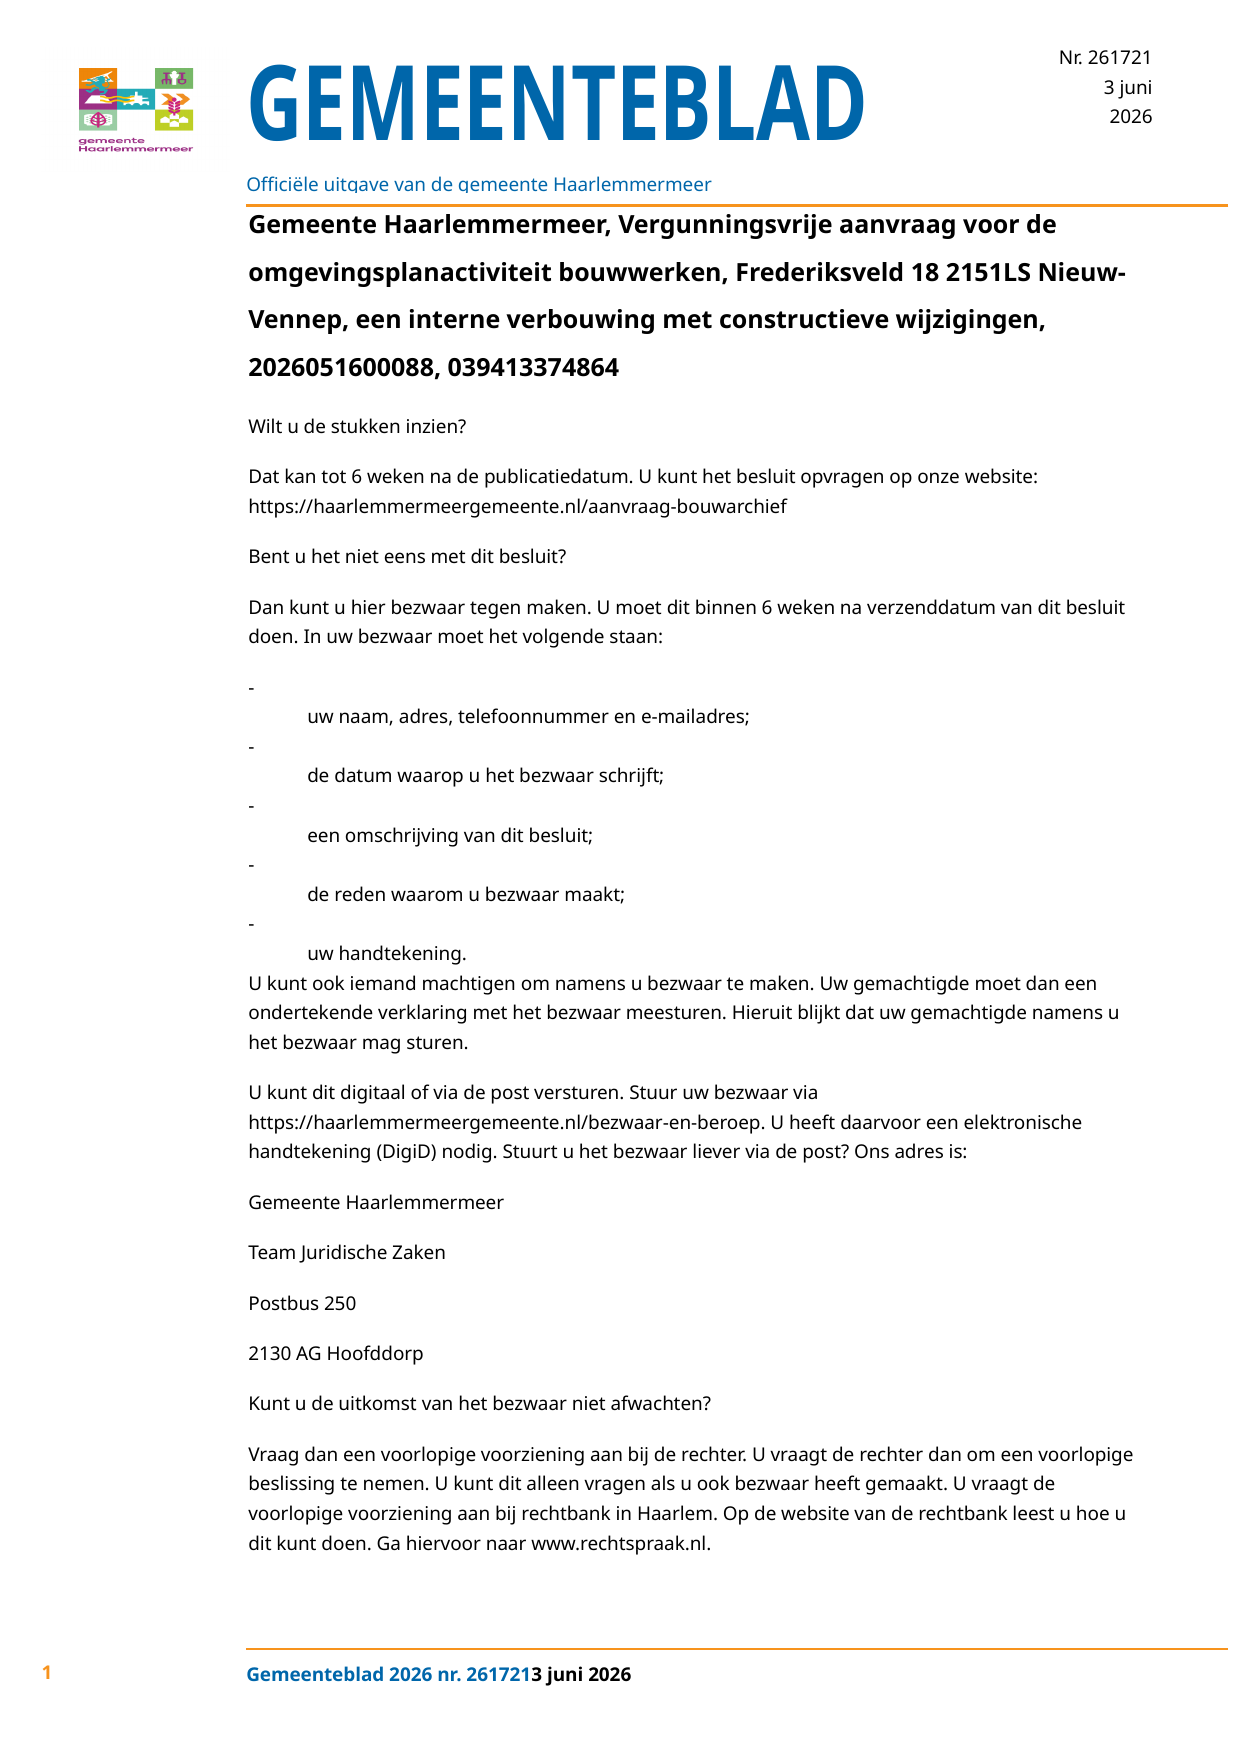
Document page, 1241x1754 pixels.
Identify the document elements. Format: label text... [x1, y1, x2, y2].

list een omschrijving van dit besluit; [248, 822, 1152, 848]
text Dan kunt u hier bezwaar tegen maken. U moet dit binnen 6 weken na verzenddatum van dit besluit doen. In uw bezwaar moet het volgende staan: [248, 594, 1152, 649]
text U kunt ook iemand machtigen om namens u bezwaar te maken. Uw gemachtigde moet dan een ondertekende verklaring met het bezwaar meesturen. Hieruit blijkt dat uw gemachtigde namens u het bezwaar mag sturen. [248, 970, 1152, 1055]
text Kunt u de uitkomst van het bezwaar niet afwachten? [248, 1391, 1152, 1416]
list de reden waarom u bezwaar maakt; [248, 881, 1152, 907]
text Gemeente Haarlemmermeer [248, 1189, 1152, 1215]
text Bent u het niet eens met dit besluit? [248, 543, 1152, 569]
text Dat kan tot 6 weken na de publicatiedatum. U kunt het besluit opvragen op onze website: https://haarlemmermeergemeente.nl/aanvraag-bouwarchief [248, 463, 1152, 519]
list uw handtekening. [248, 940, 1152, 966]
text Postbus 250 [248, 1290, 1152, 1316]
list de datum waarop u het bezwaar schrijft; [248, 763, 1152, 788]
text Gemeente Haarlemmermeer, Vergunningsvrije aanvraag voor de omgevingsplanactiviteit bouwwerken, Frederiksveld 18 2151LS Nieuw-Vennep, een interne verbouwing met constructieve wijzigingen, 2026051600088, 039413374864 [248, 207, 1152, 384]
text 2130 AG Hoofddorp [248, 1340, 1152, 1366]
text U kunt dit digitaal of via de post versturen. Stuur uw bezwaar via https://haarlemmermeergemeente.nl/bezwaar-en-beroep. U heeft daarvoor een elektronische handtekening (DigiD) nodig. Stuurt u het bezwaar liever via de post? Ons adres is: [248, 1079, 1152, 1164]
text Vraag dan een voorlopige voorziening aan bij de rechter. U vraagt de rechter dan om een voorlopige beslissing te nemen. U kunt dit alleen vragen als u ook bezwaar heeft gemaakt. U vraagt de voorlopige voorziening aan bij rechtbank in Haarlem. Op de website van de rechtbank leest u hoe u dit kunt doen. Ga hiervoor naar www.rechtspraak.nl. [248, 1441, 1152, 1556]
picture [41, 47, 231, 172]
text Wilt u de stukken inzien? [248, 413, 1152, 439]
text Team Juridische Zaken [248, 1239, 1152, 1265]
list uw naam, adres, telefoonnummer en e-mailadres; [248, 703, 1152, 729]
